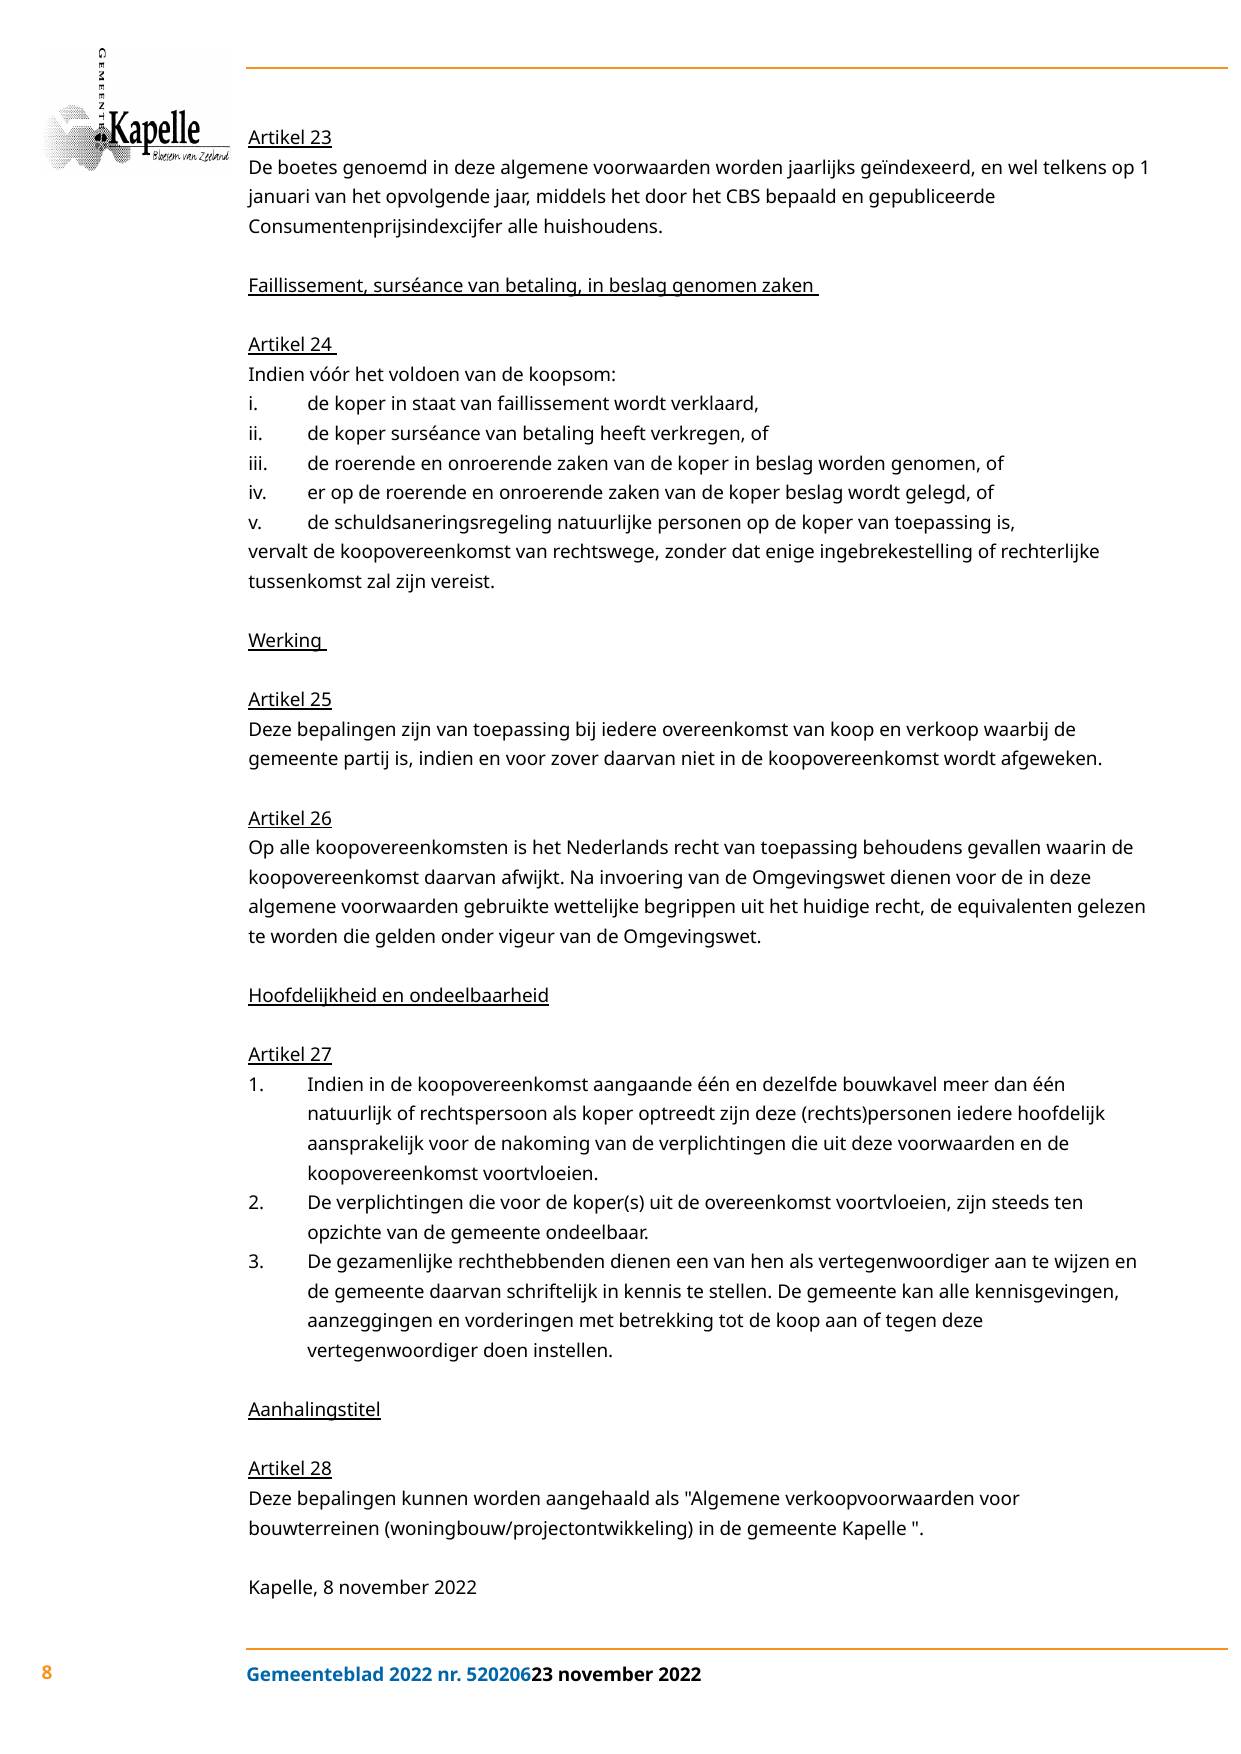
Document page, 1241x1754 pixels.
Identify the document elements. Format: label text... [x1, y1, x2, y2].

text Artikel 28 [248, 1456, 1152, 1481]
list De verplichtingen die voor de koper(s) uit de overeenkomst voortvloeien, zijn steeds ten opzichte van de gemeente ondeelbaar. [248, 1189, 1152, 1245]
list De gezamenlijke rechthebbenden dienen een van hen als vertegenwoordiger aan te wijzen en de gemeente daarvan schriftelijk in kennis te stellen. De gemeente kan alle kennisgevingen, aanzeggingen en vorderingen met betrekking tot de koop aan of tegen deze vertegenwoordiger doen instellen. [248, 1248, 1152, 1363]
text Artikel 27 [248, 1041, 1152, 1067]
text Hoofdelijkheid en ondeelbaarheid [248, 982, 1152, 1008]
text Artikel 25 [248, 686, 1152, 712]
text De boetes genoemd in deze algemene voorwaarden worden jaarlijks geïndexeerd, en wel telkens op 1 januari van het opvolgende jaar, middels het door het CBS bepaald en gepubliceerde Consumentenprijsindexcijfer alle huishoudens. [248, 154, 1152, 239]
text vervalt de koopovereenkomst van rechtswege, zonder dat enige ingebrekestelling of rechterlijke tussenkomst zal zijn vereist. [248, 538, 1152, 594]
text Artikel 26 [248, 805, 1152, 831]
list Indien in de koopovereenkomst aangaande één en dezelfde bouwkavel meer dan één natuurlijk of rechtspersoon als koper optreedt zijn deze (rechts)personen iedere hoofdelijk aansprakelijk voor de nakoming van de verplichtingen die uit deze voorwaarden en de koopovereenkomst voortvloeien. [248, 1071, 1152, 1186]
list er op de roerende en onroerende zaken van de koper beslag wordt gelegd, of [248, 479, 1152, 505]
text Werking [248, 627, 1152, 653]
text Artikel 23 [248, 124, 1152, 150]
picture [41, 47, 231, 172]
text Deze bepalingen zijn van toepassing bij iedere overeenkomst van koop en verkoop waarbij de gemeente partij is, indien en voor zover daarvan niet in de koopovereenkomst wordt afgeweken. [248, 716, 1152, 771]
list de roerende en onroerende zaken van de koper in beslag worden genomen, of [248, 450, 1152, 476]
list de schuldsaneringsregeling natuurlijke personen op de koper van toepassing is, [248, 509, 1152, 535]
text Aanhalingstitel [248, 1396, 1152, 1422]
text Artikel 24 [248, 331, 1152, 357]
list de koper in staat van faillissement wordt verklaard, [248, 391, 1152, 416]
text Kapelle, 8 november 2022 [248, 1574, 1152, 1600]
text Op alle koopovereenkomsten is het Nederlands recht van toepassing behoudens gevallen waarin de koopovereenkomst daarvan afwijkt. Na invoering van de Omgevingswet dienen voor de in deze algemene voorwaarden gebruikte wettelijke begrippen uit het huidige recht, de equivalenten gelezen te worden die gelden onder vigeur van de Omgevingswet. [248, 834, 1152, 949]
list de koper surséance van betaling heeft verkregen, of [248, 420, 1152, 446]
text Indien vóór het voldoen van de koopsom: [248, 361, 1152, 387]
text Deze bepalingen kunnen worden aangehaald als "Algemene verkoopvoorwaarden voor bouwterreinen (woningbouw/projectontwikkeling) in de gemeente Kapelle ". [248, 1485, 1152, 1541]
text Faillissement, surséance van betaling, in beslag genomen zaken [248, 272, 1152, 298]
